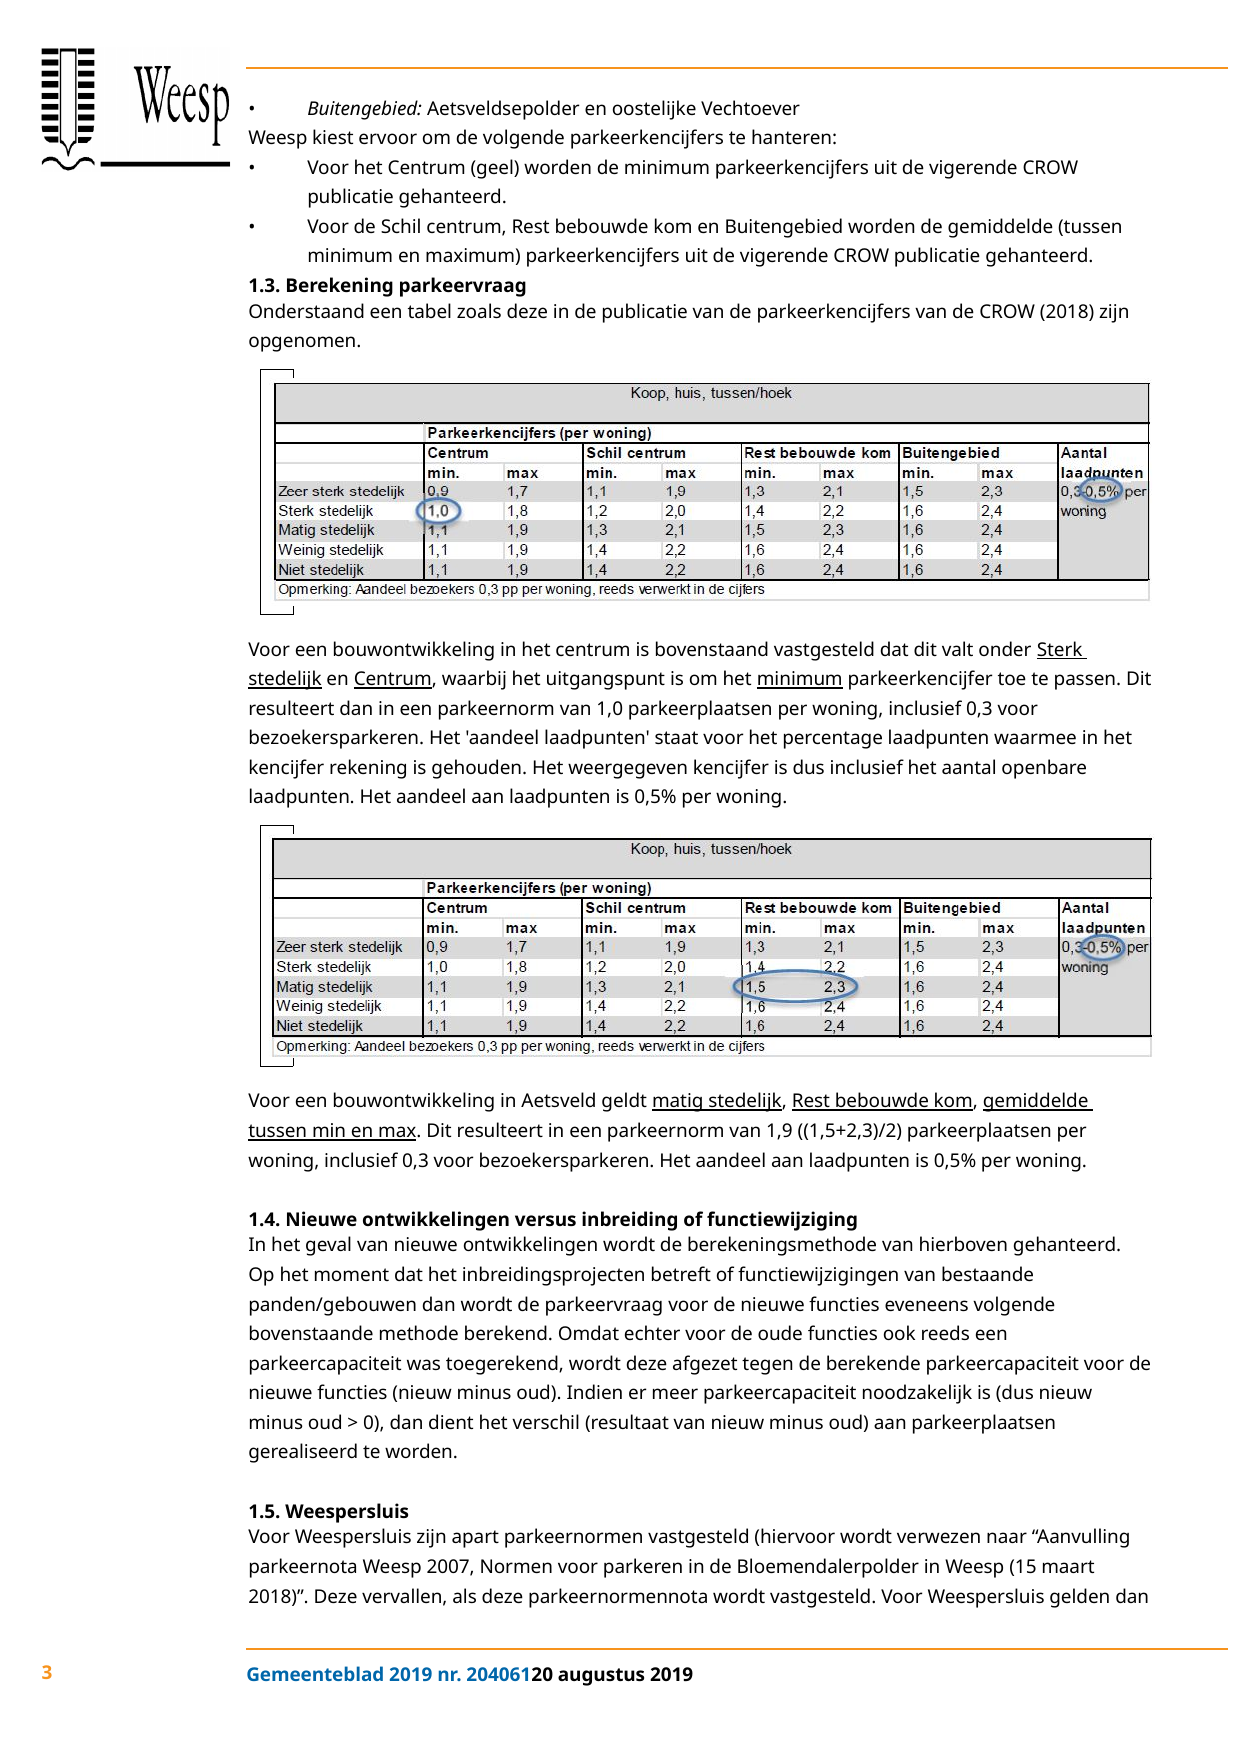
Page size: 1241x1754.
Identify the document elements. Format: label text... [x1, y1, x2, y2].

text In het geval van nieuwe ontwikkelingen wordt de berekeningsmethode van hierboven gehanteerd. Op het moment dat het inbreidingsprojecten betreft of functiewijzigingen van bestaande panden/gebouwen dan wordt de parkeervraag voor de nieuwe functies eveneens volgende bovenstaande methode berekend. Omdat echter voor de oude functies ook reeds een parkeercapaciteit was toegerekend, wordt deze afgezet tegen de berekende parkeercapaciteit voor de nieuwe functies (nieuw minus oud). Indien er meer parkeercapaciteit noodzakelijk is (dus nieuw minus oud > 0), dan dient het verschil (resultaat van nieuw minus oud) aan parkeerplaatsen gerealiseerd te worden. [248, 1232, 1152, 1464]
list Buitengebied: Aetsveldsepolder en oostelijke Vechtoever [248, 95, 1152, 121]
text Onderstaand een tabel zoals deze in de publicatie van de parkeerkencijfers van de CROW (2018) zijn opgenomen. [248, 298, 1152, 353]
list Voor de Schil centrum, Rest bebouwde kom en Buitengebied worden de gemiddelde (tussen minimum en maximum) parkeerkencijfers uit de vigerende CROW publicatie gehanteerd. [248, 213, 1152, 268]
text Weesp kiest ervoor om de volgende parkeerkencijfers te hanteren: [248, 124, 1152, 150]
text Voor Weespersluis zijn apart parkeernormen vastgesteld (hiervoor wordt verwezen naar “Aanvulling parkeernota Weesp 2007, Normen voor parkeren in de Bloemendalerpolder in Weesp (15 maart 2018)”. Deze vervallen, als deze parkeernormennota wordt vastgesteld. Voor Weespersluis gelden dan [248, 1524, 1152, 1608]
text Voor een bouwontwikkeling in Aetsveld geldt matig stedelijk, Rest bebouwde kom, gemiddelde tussen min en max. Dit resulteert in een parkeernorm van 1,9 ((1,5+2,3)/2) parkeerplaatsen per woning, inclusief 0,3 voor bezoekersparkeren. Het aandeel aan laadpunten is 0,5% per woning. [248, 1088, 1152, 1172]
text 1.4. Nieuwe ontwikkelingen versus inbreiding of functiewijziging [248, 1206, 1152, 1232]
text 1.5. Weespersluis [248, 1498, 1152, 1524]
picture [268, 378, 1155, 606]
text Voor een bouwontwikkeling in het centrum is bovenstaand vastgesteld dat dit valt onder Sterk stedelijk en Centrum, waarbij het uitgangspunt is om het minimum parkeerkencijfer toe te passen. Dit resulteert dan in een parkeernorm van 1,0 parkeerplaatsen per woning, inclusief 0,3 voor bezoekersparkeren. Het 'aandeel laadpunten' staat voor het percentage laadpunten waarmee in het kencijfer rekening is gehouden. Het weergegeven kencijfer is dus inclusief het aantal openbare laadpunten. Het aandeel aan laadpunten is 0,5% per woning. [248, 636, 1152, 809]
text 1.3. Berekening parkeervraag [248, 272, 1152, 298]
picture [268, 834, 1155, 1058]
list Voor het Centrum (geel) worden de minimum parkeerkencijfers uit de vigerende CROW publicatie gehanteerd. [248, 154, 1152, 209]
picture [41, 47, 231, 172]
